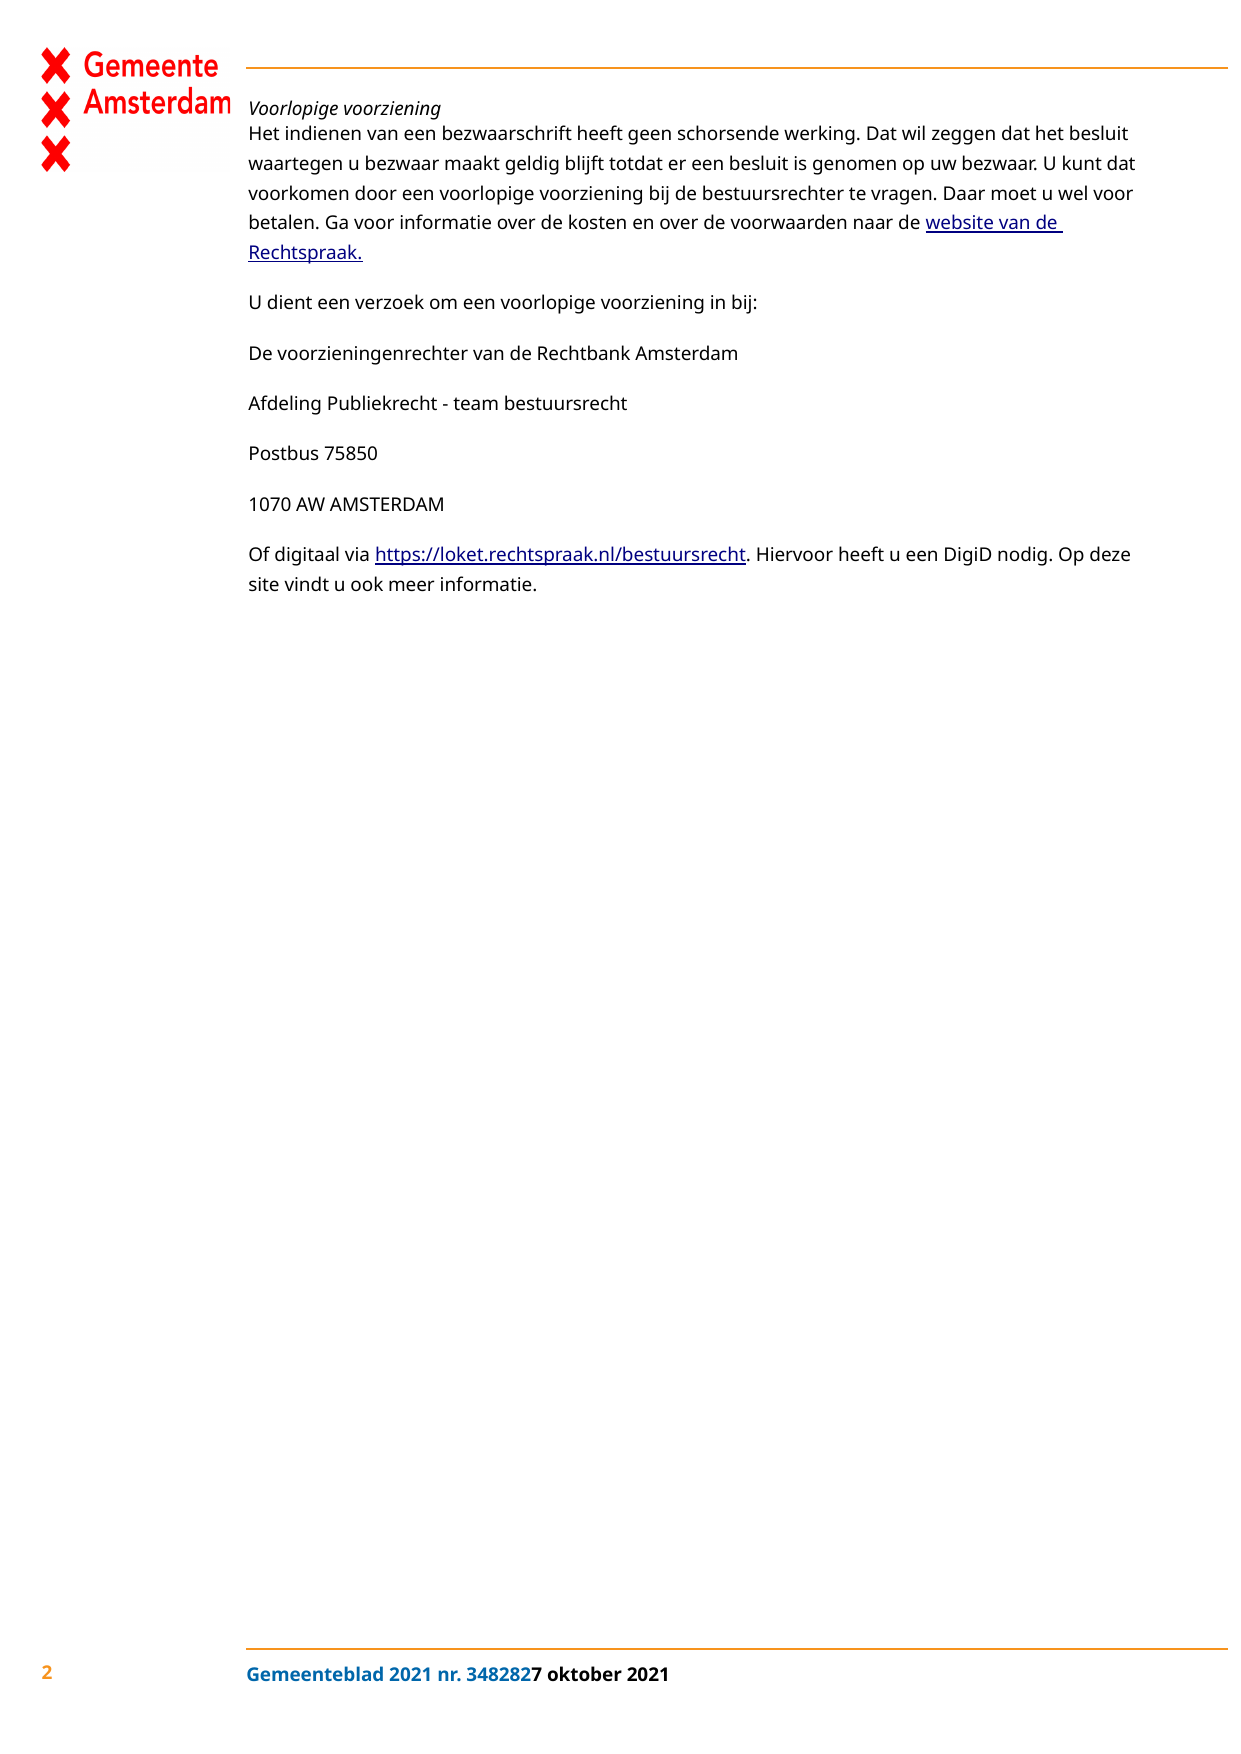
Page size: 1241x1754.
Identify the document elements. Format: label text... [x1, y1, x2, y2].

text U dient een verzoek om een voorlopige voorziening in bij: [248, 289, 1152, 315]
text Afdeling Publiekrecht - team bestuursrecht [248, 390, 1152, 416]
text Voorlopige voorziening [248, 95, 1152, 121]
text Het indienen van een bezwaarschrift heeft geen schorsende werking. Dat wil zeggen dat het besluit waartegen u bezwaar maakt geldig blijft totdat er een besluit is genomen op uw bezwaar. U kunt dat voorkomen door een voorlopige voorziening bij de bestuursrechter te vragen. Daar moet u wel voor betalen. Ga voor informatie over de kosten en over de voorwaarden naar de website van de Rechtspraak. [248, 121, 1152, 264]
picture [41, 47, 231, 172]
text Postbus 75850 [248, 441, 1152, 466]
text De voorzieningenrechter van de Rechtbank Amsterdam [248, 340, 1152, 365]
text 1070 AW AMSTERDAM [248, 491, 1152, 517]
text Of digitaal via https://loket.rechtspraak.nl/bestuursrecht. Hiervoor heeft u een DigiD nodig. Op deze site vindt u ook meer informatie. [248, 541, 1152, 597]
